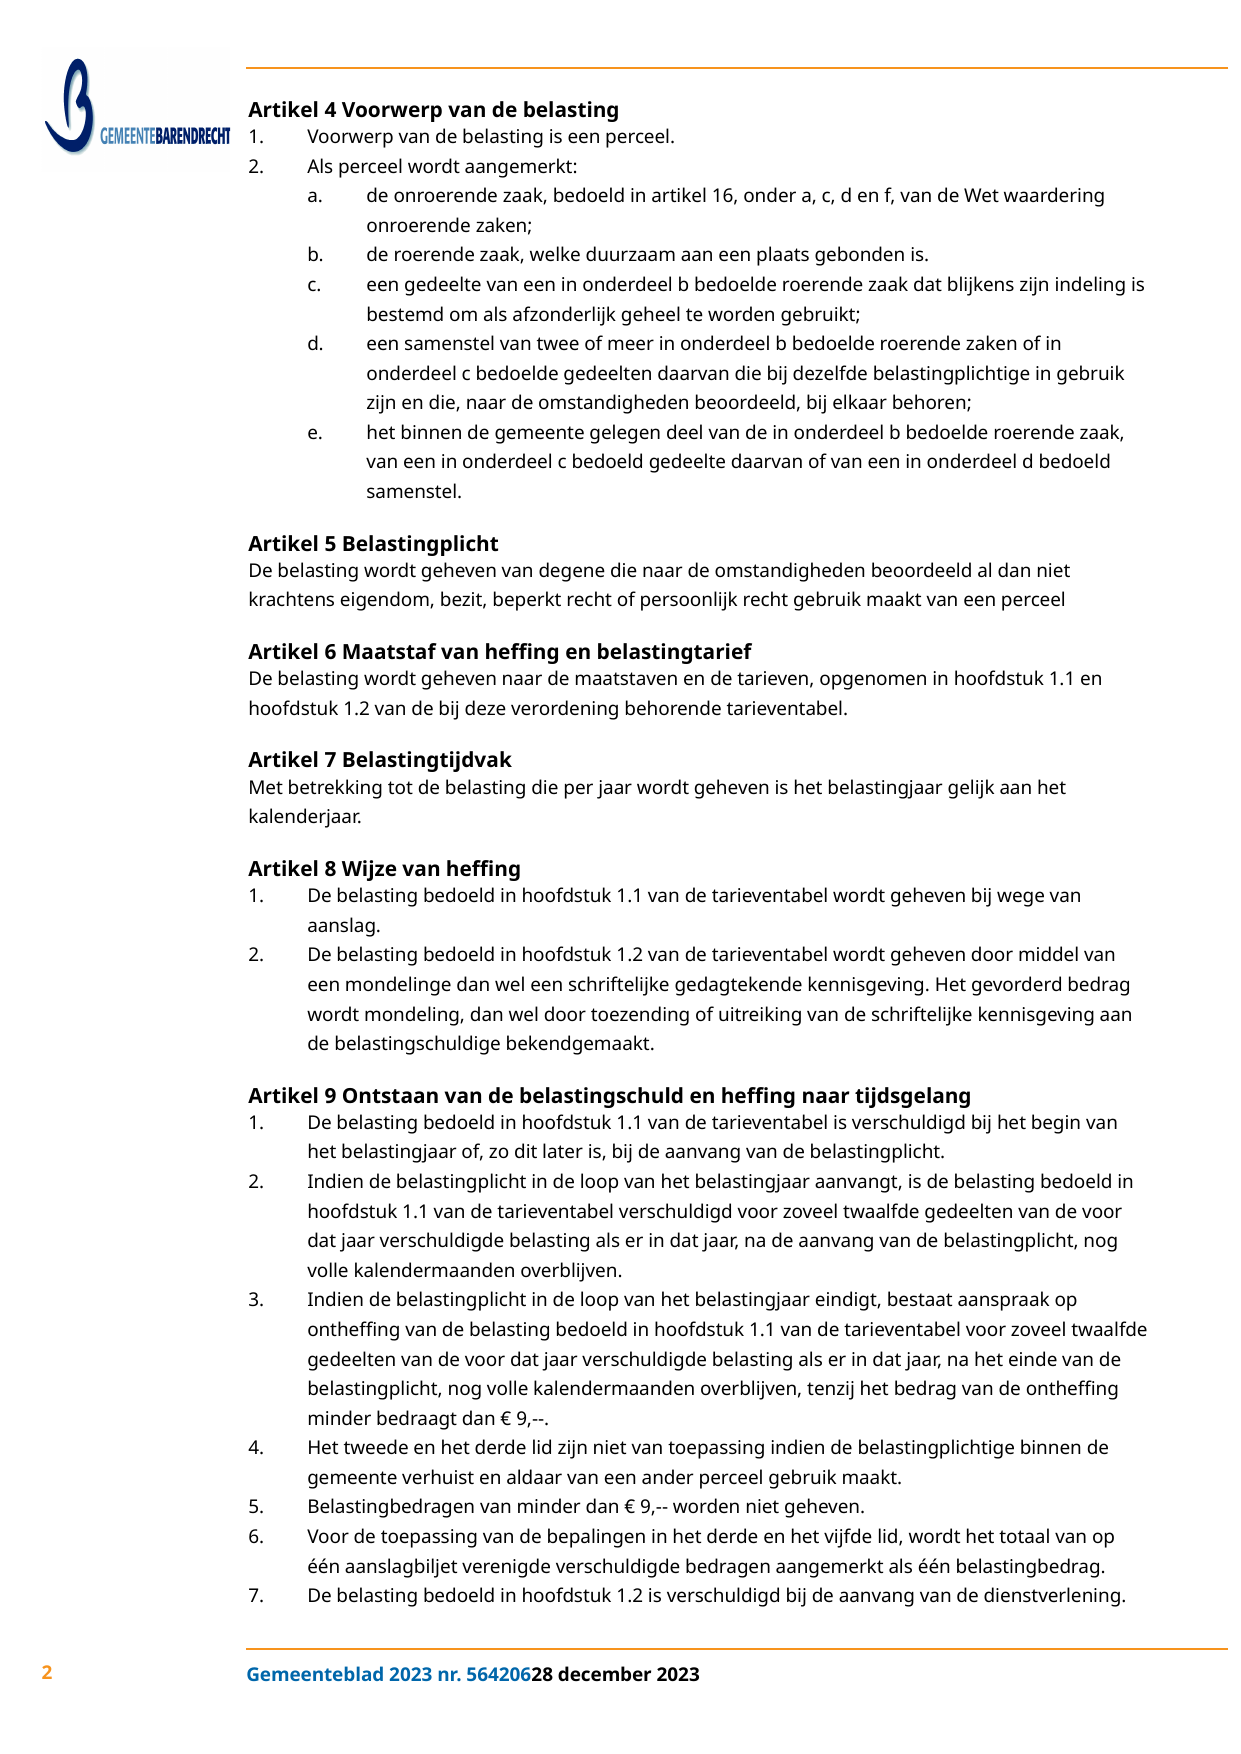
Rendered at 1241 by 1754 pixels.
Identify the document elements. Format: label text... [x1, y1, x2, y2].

text De belasting wordt geheven naar de maatstaven en de tarieven, opgenomen in hoofdstuk 1.1 en hoofdstuk 1.2 van de bij deze verordening behorende tarieventabel. [248, 666, 1152, 721]
list een samenstel van twee of meer in onderdeel b bedoelde roerende zaken of in onderdeel c bedoelde gedeelten daarvan die bij dezelfde belastingplichtige in gebruik zijn en die, naar de omstandigheden beoordeeld, bij elkaar behoren; [307, 330, 1152, 415]
list Indien de belastingplicht in de loop van het belastingjaar aanvangt, is de belasting bedoeld in hoofdstuk 1.1 van de tarieventabel verschuldigd voor zoveel twaalfde gedeelten van de voor dat jaar verschuldigde belasting als er in dat jaar, na de aanvang van de belastingplicht, nog volle kalendermaanden overblijven. [248, 1168, 1152, 1283]
list het binnen de gemeente gelegen deel van de in onderdeel b bedoelde roerende zaak, van een in onderdeel c bedoeld gedeelte daarvan of van een in onderdeel d bedoeld samenstel. [307, 419, 1152, 504]
list een gedeelte van een in onderdeel b bedoelde roerende zaak dat blijkens zijn indeling is bestemd om als afzonderlijk geheel te worden gebruikt; [307, 271, 1152, 326]
text Artikel 7 Belastingtijdvak [248, 746, 1152, 774]
list Het tweede en het derde lid zijn niet van toepassing indien de belastingplichtige binnen de gemeente verhuist en aldaar van een ander perceel gebruik maakt. [248, 1434, 1152, 1490]
text Artikel 6 Maatstaf van heffing en belastingtarief [248, 637, 1152, 666]
picture [41, 47, 231, 172]
text Artikel 9 Ontstaan van de belastingschuld en heffing naar tijdsgelang [248, 1081, 1152, 1109]
text Artikel 4 Voorwerp van de belasting [248, 95, 1152, 123]
text Artikel 8 Wijze van heffing [248, 854, 1152, 882]
list Belastingbedragen van minder dan € 9,-- worden niet geheven. [248, 1494, 1152, 1519]
list Voor de toepassing van de bepalingen in het derde en het vijfde lid, wordt het totaal van op één aanslagbiljet verenigde verschuldigde bedragen aangemerkt als één belastingbedrag. [248, 1523, 1152, 1579]
text De belasting wordt geheven van degene die naar de omstandigheden beoordeeld al dan niet krachtens eigendom, bezit, beperkt recht of persoonlijk recht gebruik maakt van een perceel [248, 557, 1152, 612]
list De belasting bedoeld in hoofdstuk 1.1 van de tarieventabel wordt geheven bij wege van aanslag. [248, 882, 1152, 938]
list Indien de belastingplicht in de loop van het belastingjaar eindigt, bestaat aanspraak op ontheffing van de belasting bedoeld in hoofdstuk 1.1 van de tarieventabel voor zoveel twaalfde gedeelten van de voor dat jaar verschuldigde belasting als er in dat jaar, na het einde van de belastingplicht, nog volle kalendermaanden overblijven, tenzij het bedrag van de ontheffing minder bedraagt dan € 9,--. [248, 1287, 1152, 1431]
list de onroerende zaak, bedoeld in artikel 16, onder a, c, d en f, van de Wet waardering onroerende zaken; [307, 182, 1152, 238]
text Met betrekking tot de belasting die per jaar wordt geheven is het belastingjaar gelijk aan het kalenderjaar. [248, 774, 1152, 829]
list De belasting bedoeld in hoofdstuk 1.2 van de tarieventabel wordt geheven door middel van een mondelinge dan wel een schriftelijke gedagtekende kennisgeving. Het gevorderd bedrag wordt mondeling, dan wel door toezending of uitreiking van de schriftelijke kennisgeving aan de belastingschuldige bekendgemaakt. [248, 942, 1152, 1056]
list De belasting bedoeld in hoofdstuk 1.2 is verschuldigd bij de aanvang van de dienstverlening. [248, 1582, 1152, 1608]
list de roerende zaak, welke duurzaam aan een plaats gebonden is. [307, 242, 1152, 267]
list De belasting bedoeld in hoofdstuk 1.1 van de tarieventabel is verschuldigd bij het begin van het belastingjaar of, zo dit later is, bij de aanvang van de belastingplicht. [248, 1109, 1152, 1164]
list Voorwerp van de belasting is een perceel. [248, 123, 1152, 149]
list Als perceel wordt aangemerkt: [248, 153, 1152, 178]
text Artikel 5 Belastingplicht [248, 529, 1152, 557]
